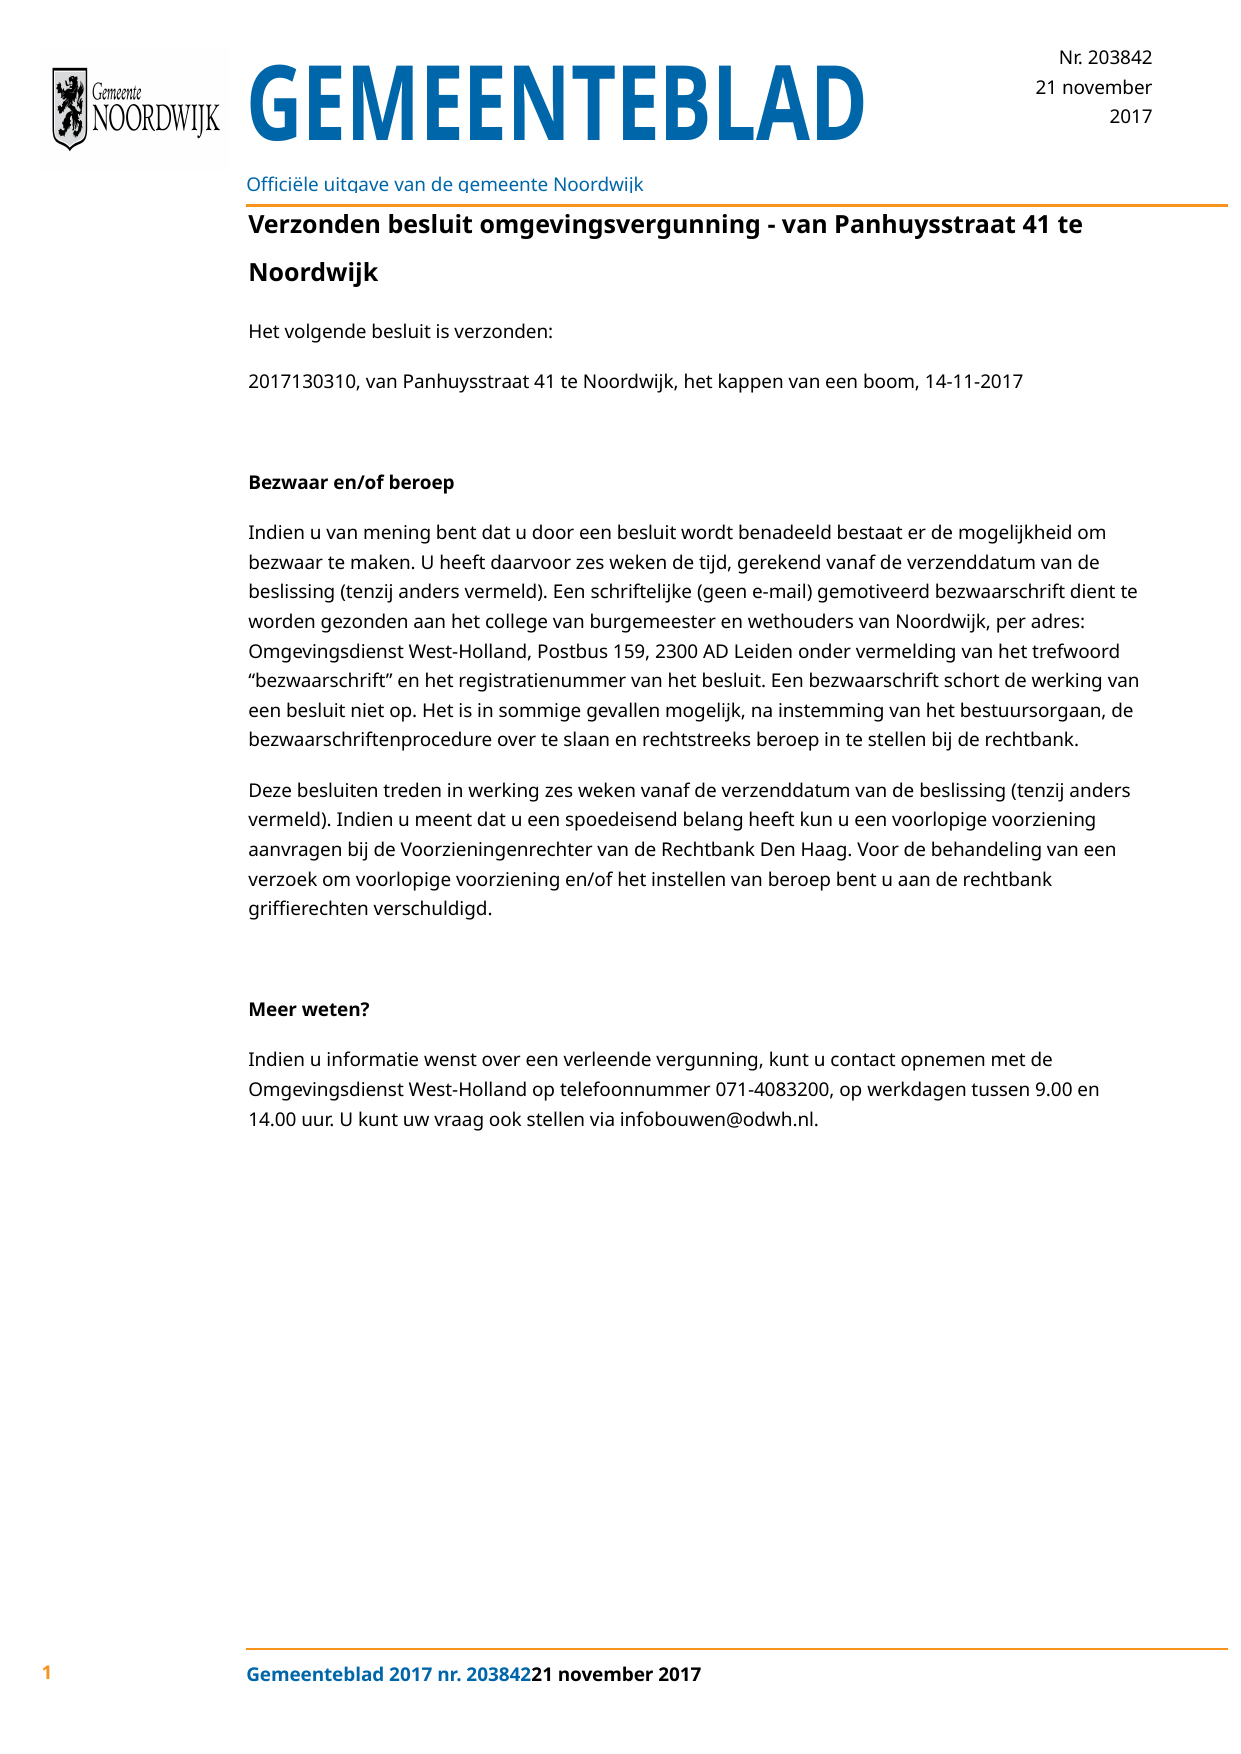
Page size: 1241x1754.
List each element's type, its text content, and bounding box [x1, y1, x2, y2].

text Verzonden besluit omgevingsvergunning - van Panhuysstraat 41 te Noordwijk [248, 207, 1152, 288]
text Bezwaar en/of beroep [248, 469, 1152, 495]
text 2017130310, van Panhuysstraat 41 te Noordwijk, het kappen van een boom, 14-11-2017 [248, 368, 1152, 394]
text Indien u van mening bent dat u door een besluit wordt benadeeld bestaat er de mogelijkheid om bezwaar te maken. U heeft daarvoor zes weken de tijd, gerekend vanaf de verzenddatum van de beslissing (tenzij anders vermeld). Een schriftelijke (geen e-mail) gemotiveerd bezwaarschrift dient te worden gezonden aan het college van burgemeester en wethouders van Noordwijk, per adres: Omgevingsdienst West-Holland, Postbus 159, 2300 AD Leiden onder vermelding van het trefwoord “bezwaarschrift” en het registratienummer van het besluit. Een bezwaarschrift schort de werking van een besluit niet op. Het is in sommige gevallen mogelijk, na instemming van het bestuursorgaan, de bezwaarschriftenprocedure over te slaan en rechtstreeks beroep in te stellen bij de rechtbank. [248, 519, 1152, 752]
text Deze besluiten treden in werking zes weken vanaf de verzenddatum van de beslissing (tenzij anders vermeld). Indien u meent dat u een spoedeisend belang heeft kun u een voorlopige voorziening aanvragen bij de Voorzieningenrechter van de Rechtbank Den Haag. Voor de behandeling van een verzoek om voorlopige voorziening en/of het instellen van beroep bent u aan de rechtbank griffierechten verschuldigd. [248, 777, 1152, 921]
text Indien u informatie wenst over een verleende vergunning, kunt u contact opnemen met de Omgevingsdienst West-Holland op telefoonnummer 071-4083200, op werkdagen tussen 9.00 en 14.00 uur. U kunt uw vraag ook stellen via infobouwen@odwh.nl. [248, 1047, 1152, 1132]
text Meer weten? [248, 996, 1152, 1022]
text Het volgende besluit is verzonden: [248, 318, 1152, 344]
picture [41, 47, 231, 172]
